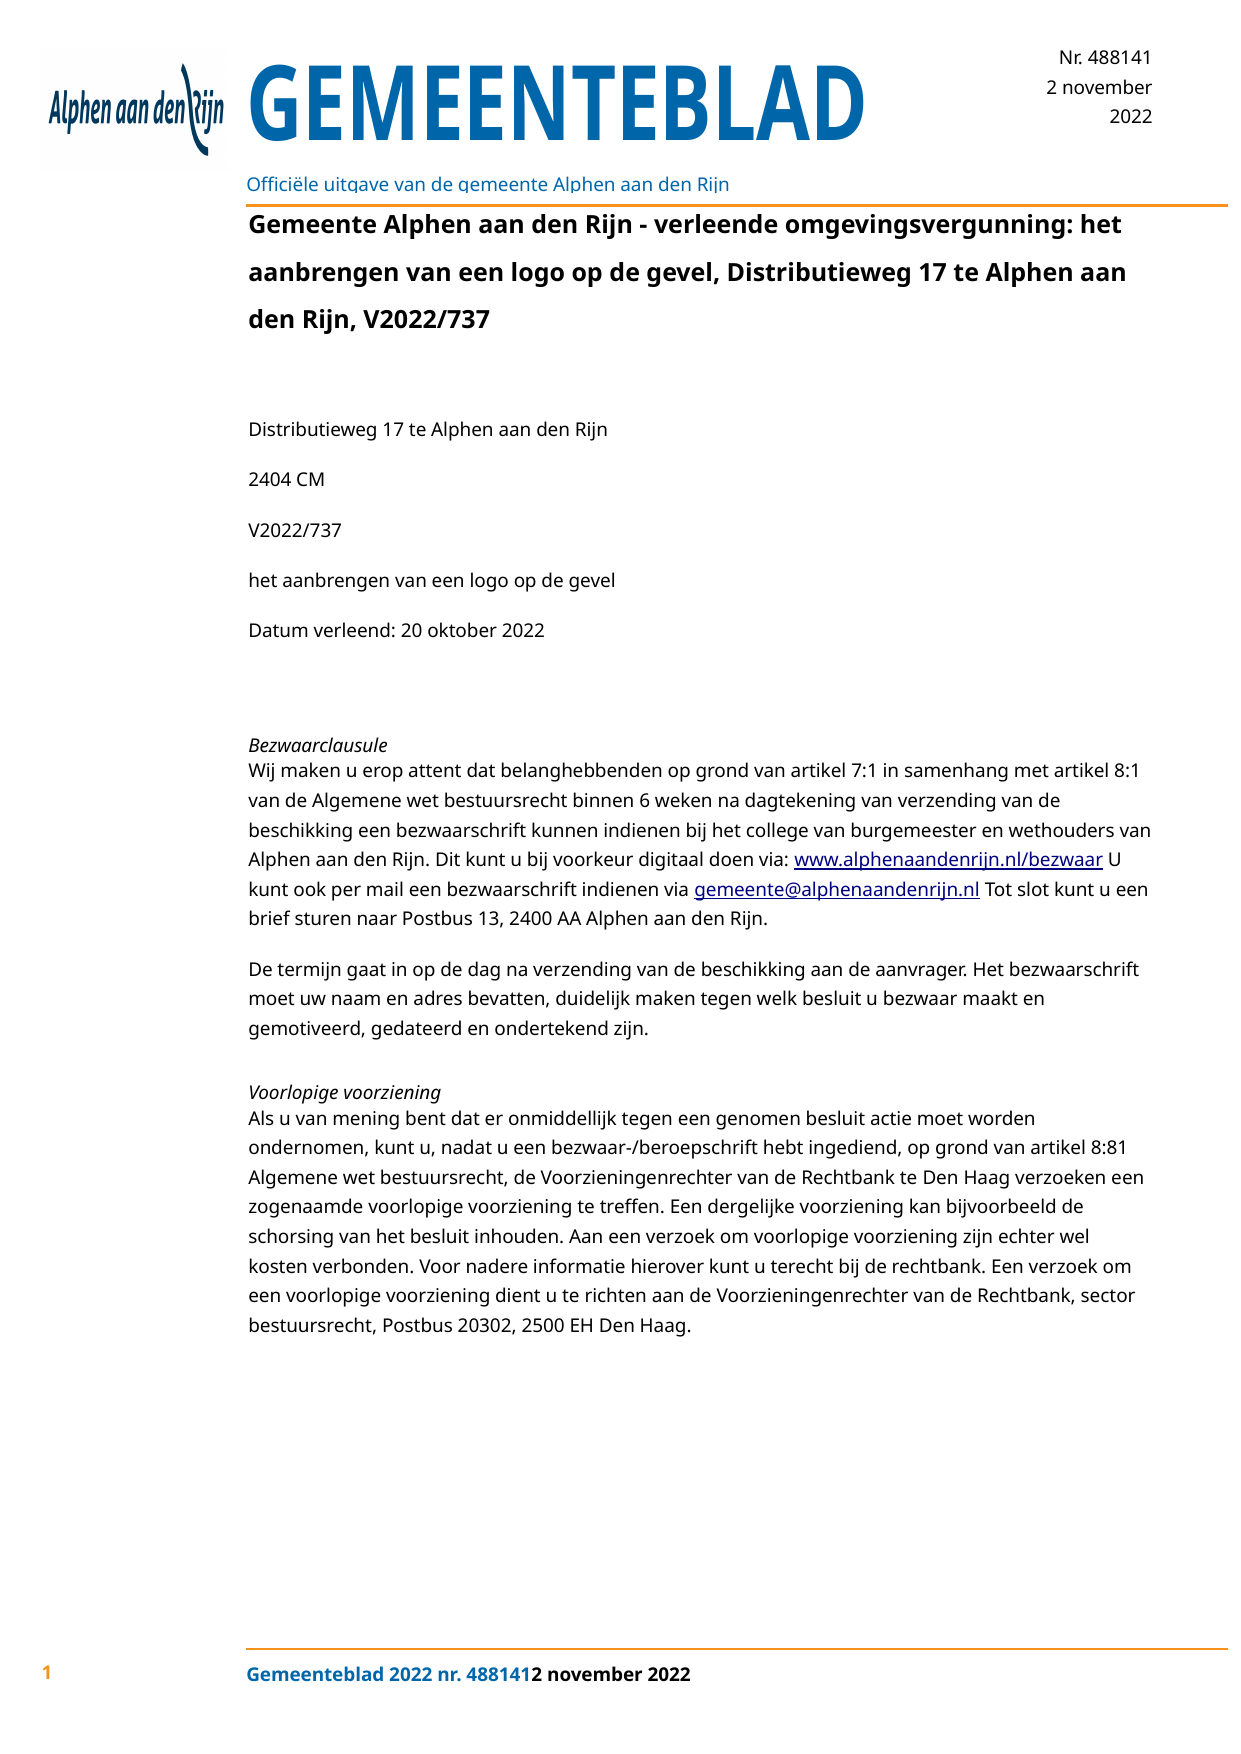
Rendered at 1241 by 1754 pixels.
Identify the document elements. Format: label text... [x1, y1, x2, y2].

text Datum verleend: 20 oktober 2022 [248, 618, 1152, 643]
text De termijn gaat in op de dag na verzending van de beschikking aan de aanvrager. Het bezwaarschrift moet uw naam en adres bevatten, duidelijk maken tegen welk besluit u bezwaar maakt en gemotiveerd, gedateerd en ondertekend zijn. [248, 956, 1152, 1041]
text Voorlopige voorziening [248, 1079, 1152, 1105]
picture [41, 47, 231, 172]
text Wij maken u erop attent dat belanghebbenden op grond van artikel 7:1 in samenhang met artikel 8:1 van de Algemene wet bestuursrecht binnen 6 weken na dagtekening van verzending van de beschikking een bezwaarschrift kunnen indienen bij het college van burgemeester en wethouders van Alphen aan den Rijn. Dit kunt u bij voorkeur digitaal doen via: www.alphenaandenrijn.nl/bezwaar U kunt ook per mail een bezwaarschrift indienen via gemeente@alphenaandenrijn.nl Tot slot kunt u een brief sturen naar Postbus 13, 2400 AA Alphen aan den Rijn. [248, 758, 1152, 931]
text Distributieweg 17 te Alphen aan den Rijn [248, 416, 1152, 442]
text Als u van mening bent dat er onmiddellijk tegen een genomen besluit actie moet worden ondernomen, kunt u, nadat u een bezwaar-/beroepschrift hebt ingediend, op grond van artikel 8:81 Algemene wet bestuursrecht, de Voorzieningenrechter van de Rechtbank te Den Haag verzoeken een zogenaamde voorlopige voorziening te treffen. Een dergelijke voorziening kan bijvoorbeeld de schorsing van het besluit inhouden. Aan een verzoek om voorlopige voorziening zijn echter wel kosten verbonden. Voor nadere informatie hierover kunt u terecht bij de rechtbank. Een verzoek om een voorlopige voorziening dient u te richten aan de Voorzieningenrechter van de Rechtbank, sector bestuursrecht, Postbus 20302, 2500 EH Den Haag. [248, 1105, 1152, 1338]
text het aanbrengen van een logo op de gevel [248, 567, 1152, 593]
text Gemeente Alphen aan den Rijn - verleende omgevingsvergunning: het aanbrengen van een logo op de gevel, Distributieweg 17 te Alphen aan den Rijn, V2022/737 [248, 207, 1152, 336]
text V2022/737 [248, 517, 1152, 542]
text 2404 CM [248, 466, 1152, 492]
text Bezwaarclausule [248, 732, 1152, 758]
